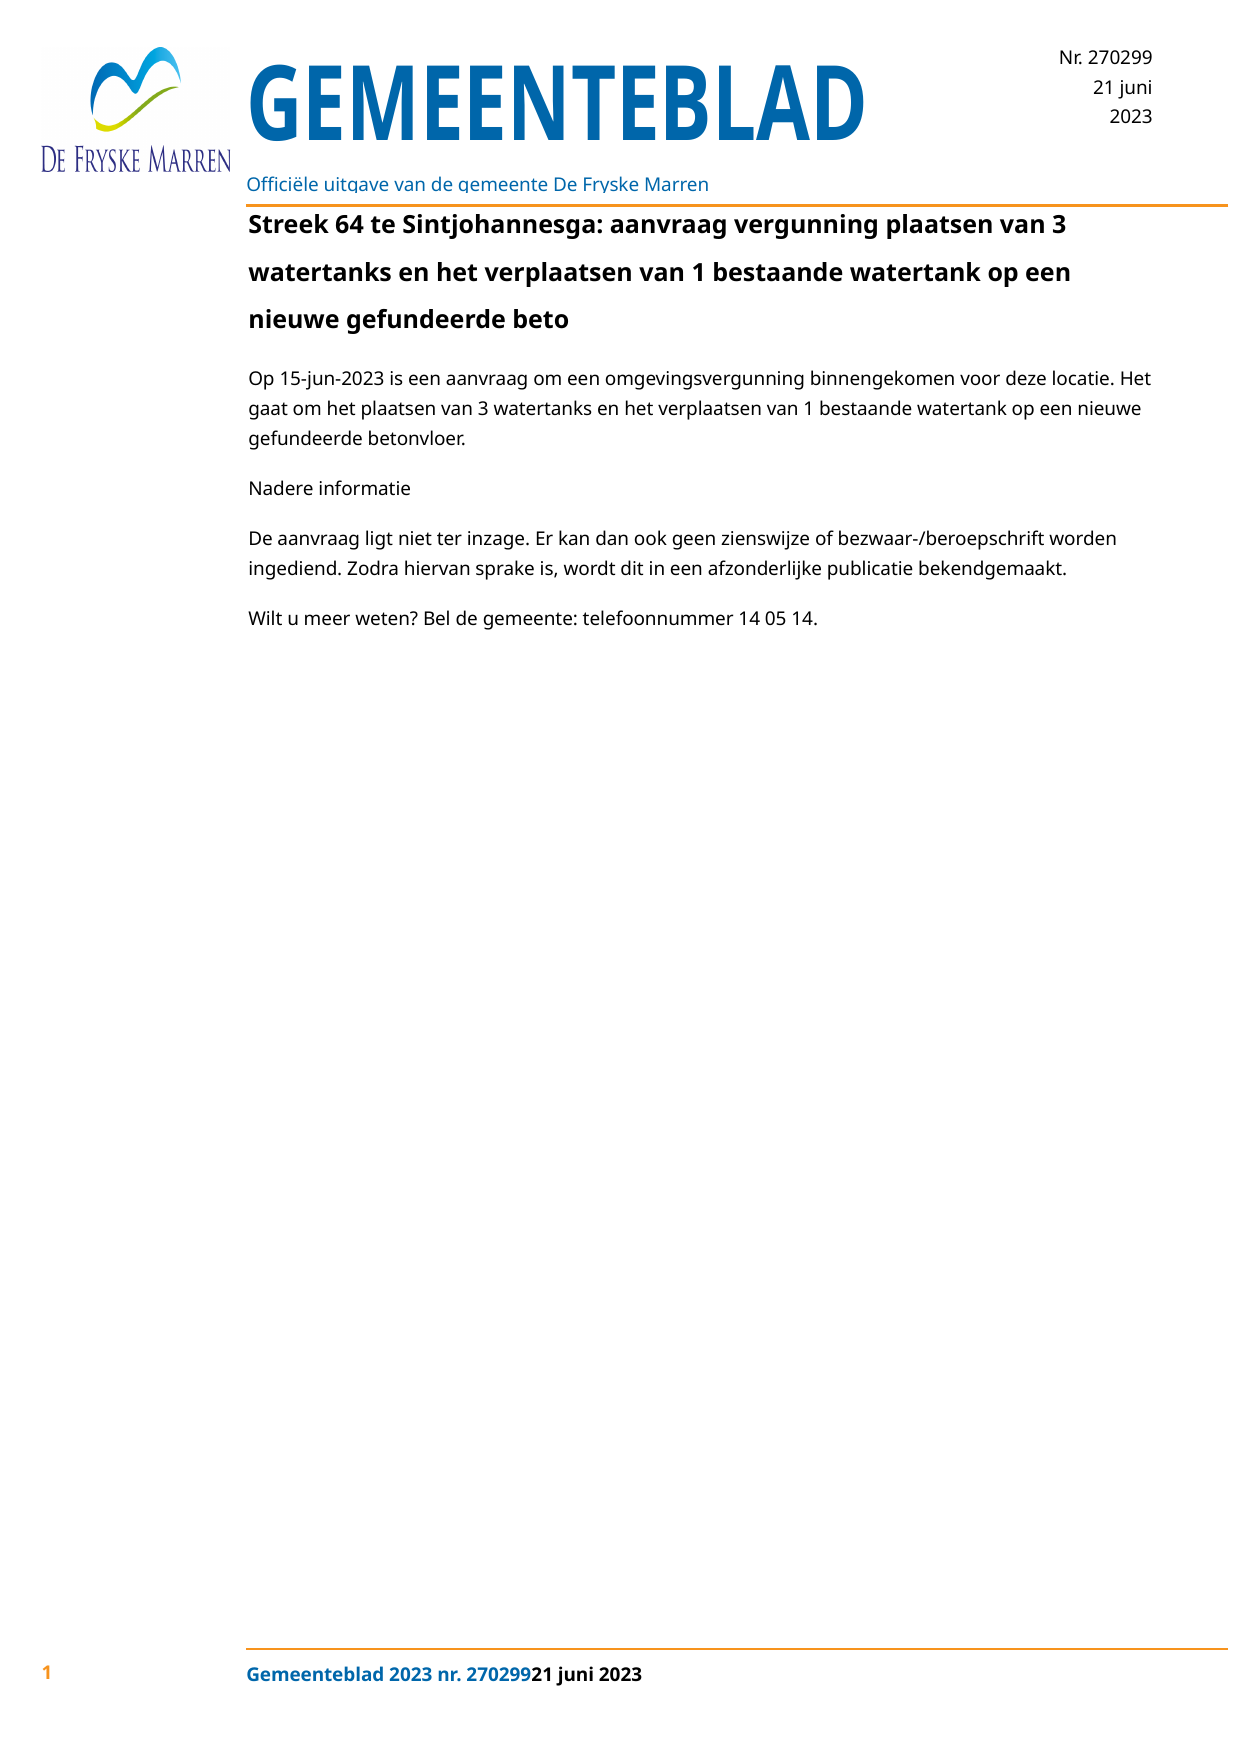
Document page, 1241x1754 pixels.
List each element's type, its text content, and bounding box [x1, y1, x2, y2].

text Streek 64 te Sintjohannesga: aanvraag vergunning plaatsen van 3 watertanks en het verplaatsen van 1 bestaande watertank op een nieuwe gefundeerde beto [248, 207, 1152, 336]
text De aanvraag ligt niet ter inzage. Er kan dan ook geen zienswijze of bezwaar-/beroepschrift worden ingediend. Zodra hiervan sprake is, wordt dit in een afzonderlijke publicatie bekendgemaakt. [248, 526, 1152, 581]
picture [41, 47, 231, 172]
text Wilt u meer weten? Bel de gemeente: telefoonnummer 14 05 14. [248, 606, 1152, 631]
text Nadere informatie [248, 475, 1152, 501]
text Op 15-jun-2023 is een aanvraag om een omgevingsvergunning binnengekomen voor deze locatie. Het gaat om het plaatsen van 3 watertanks en het verplaatsen van 1 bestaande watertank op een nieuwe gefundeerde betonvloer. [248, 366, 1152, 450]
